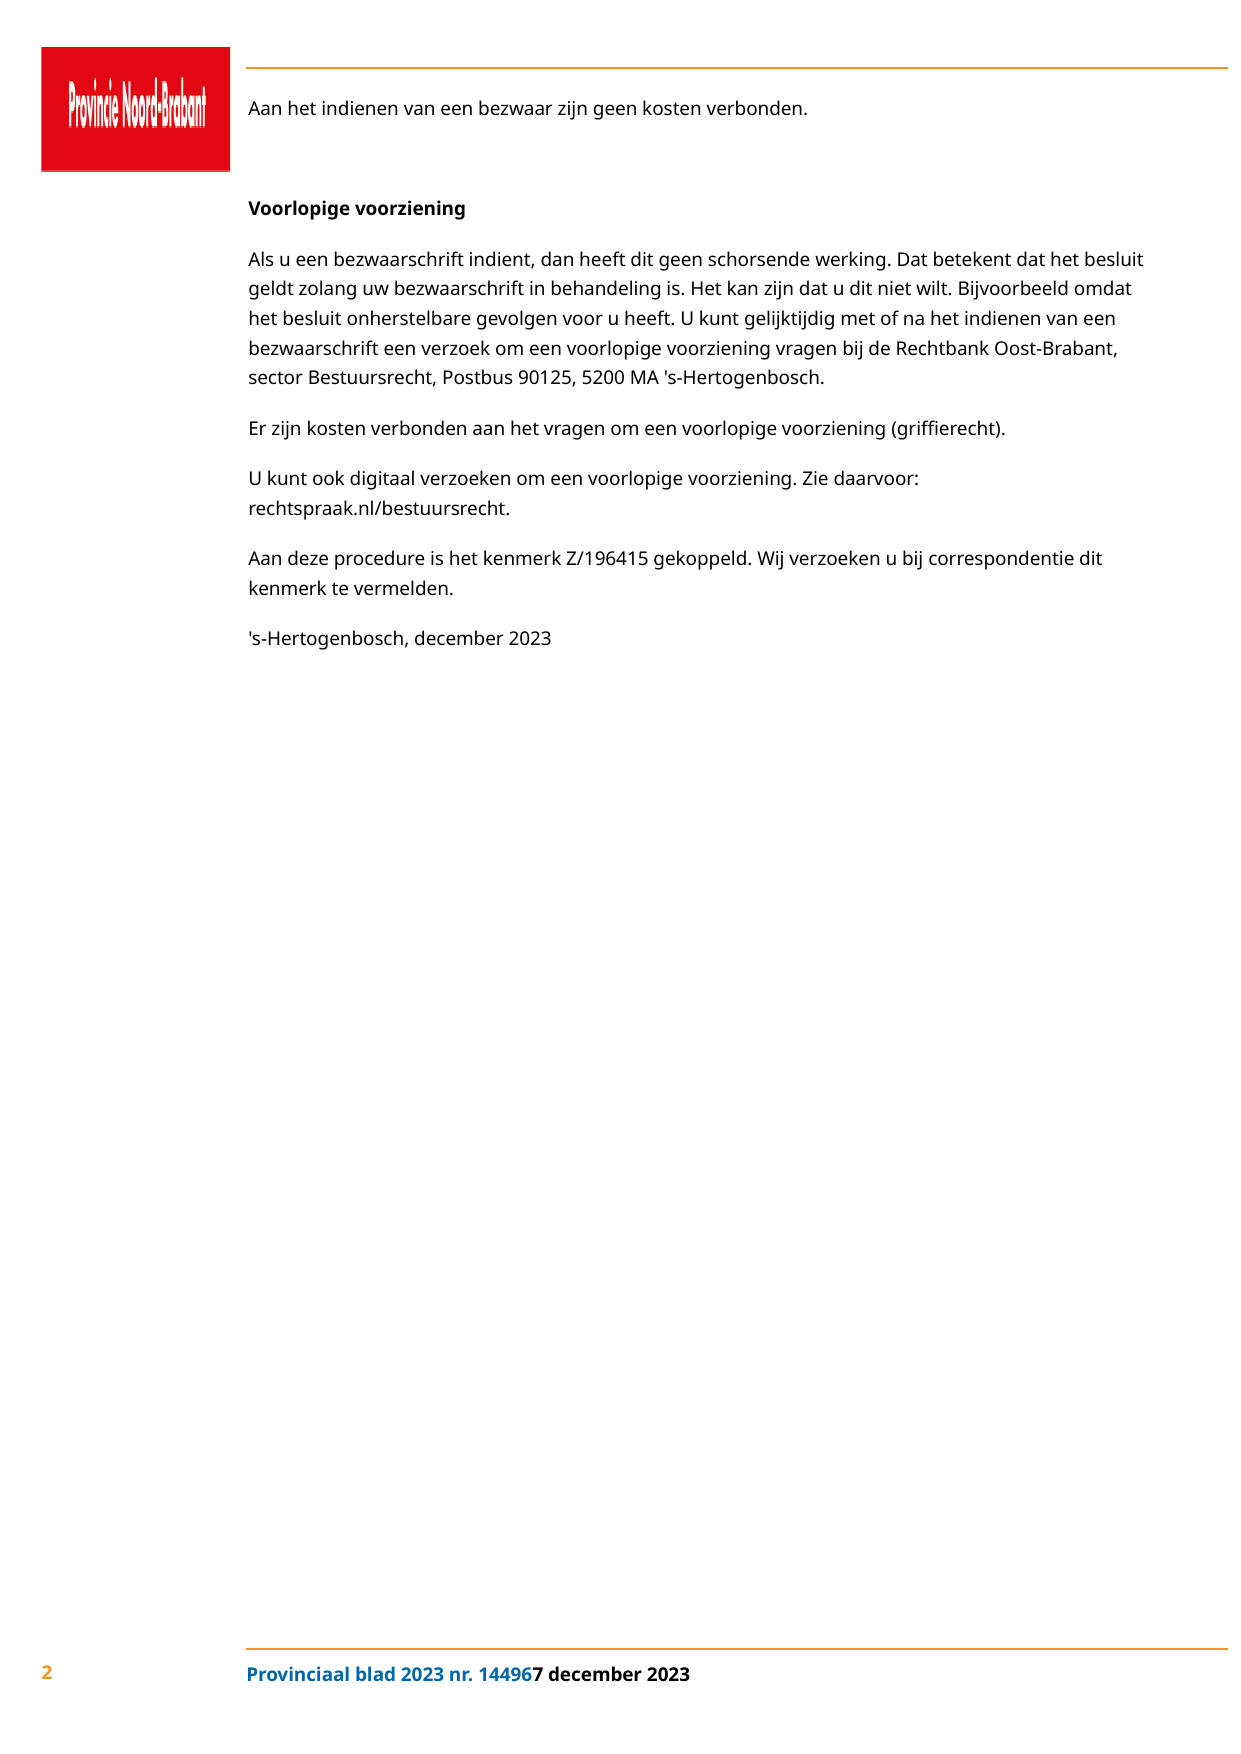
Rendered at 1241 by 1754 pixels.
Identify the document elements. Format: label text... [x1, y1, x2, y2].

text Als u een bezwaarschrift indient, dan heeft dit geen schorsende werking. Dat betekent dat het besluit geldt zolang uw bezwaarschrift in behandeling is. Het kan zijn dat u dit niet wilt. Bijvoorbeeld omdat het besluit onherstelbare gevolgen voor u heeft. U kunt gelijktijdig met of na het indienen van een bezwaarschrift een verzoek om een voorlopige voorziening vragen bij de Rechtbank Oost-Brabant, sector Bestuursrecht, Postbus 90125, 5200 MA 's‑Hertogenbosch. [248, 246, 1152, 390]
text Aan het indienen van een bezwaar zijn geen kosten verbonden. [248, 95, 1152, 121]
text Voorlopige voorziening [248, 196, 1152, 221]
text U kunt ook digitaal verzoeken om een voorlopige voorziening. Zie daarvoor: rechtspraak.nl/bestuursrecht. [248, 465, 1152, 521]
text Aan deze procedure is het kenmerk Z/196415 gekoppeld. Wij verzoeken u bij correspondentie dit kenmerk te vermelden. [248, 545, 1152, 601]
text 's-Hertogenbosch, december 2023 [248, 625, 1152, 651]
text Er zijn kosten verbonden aan het vragen om een voorlopige voorziening (griffierecht). [248, 415, 1152, 441]
picture [41, 47, 231, 172]
